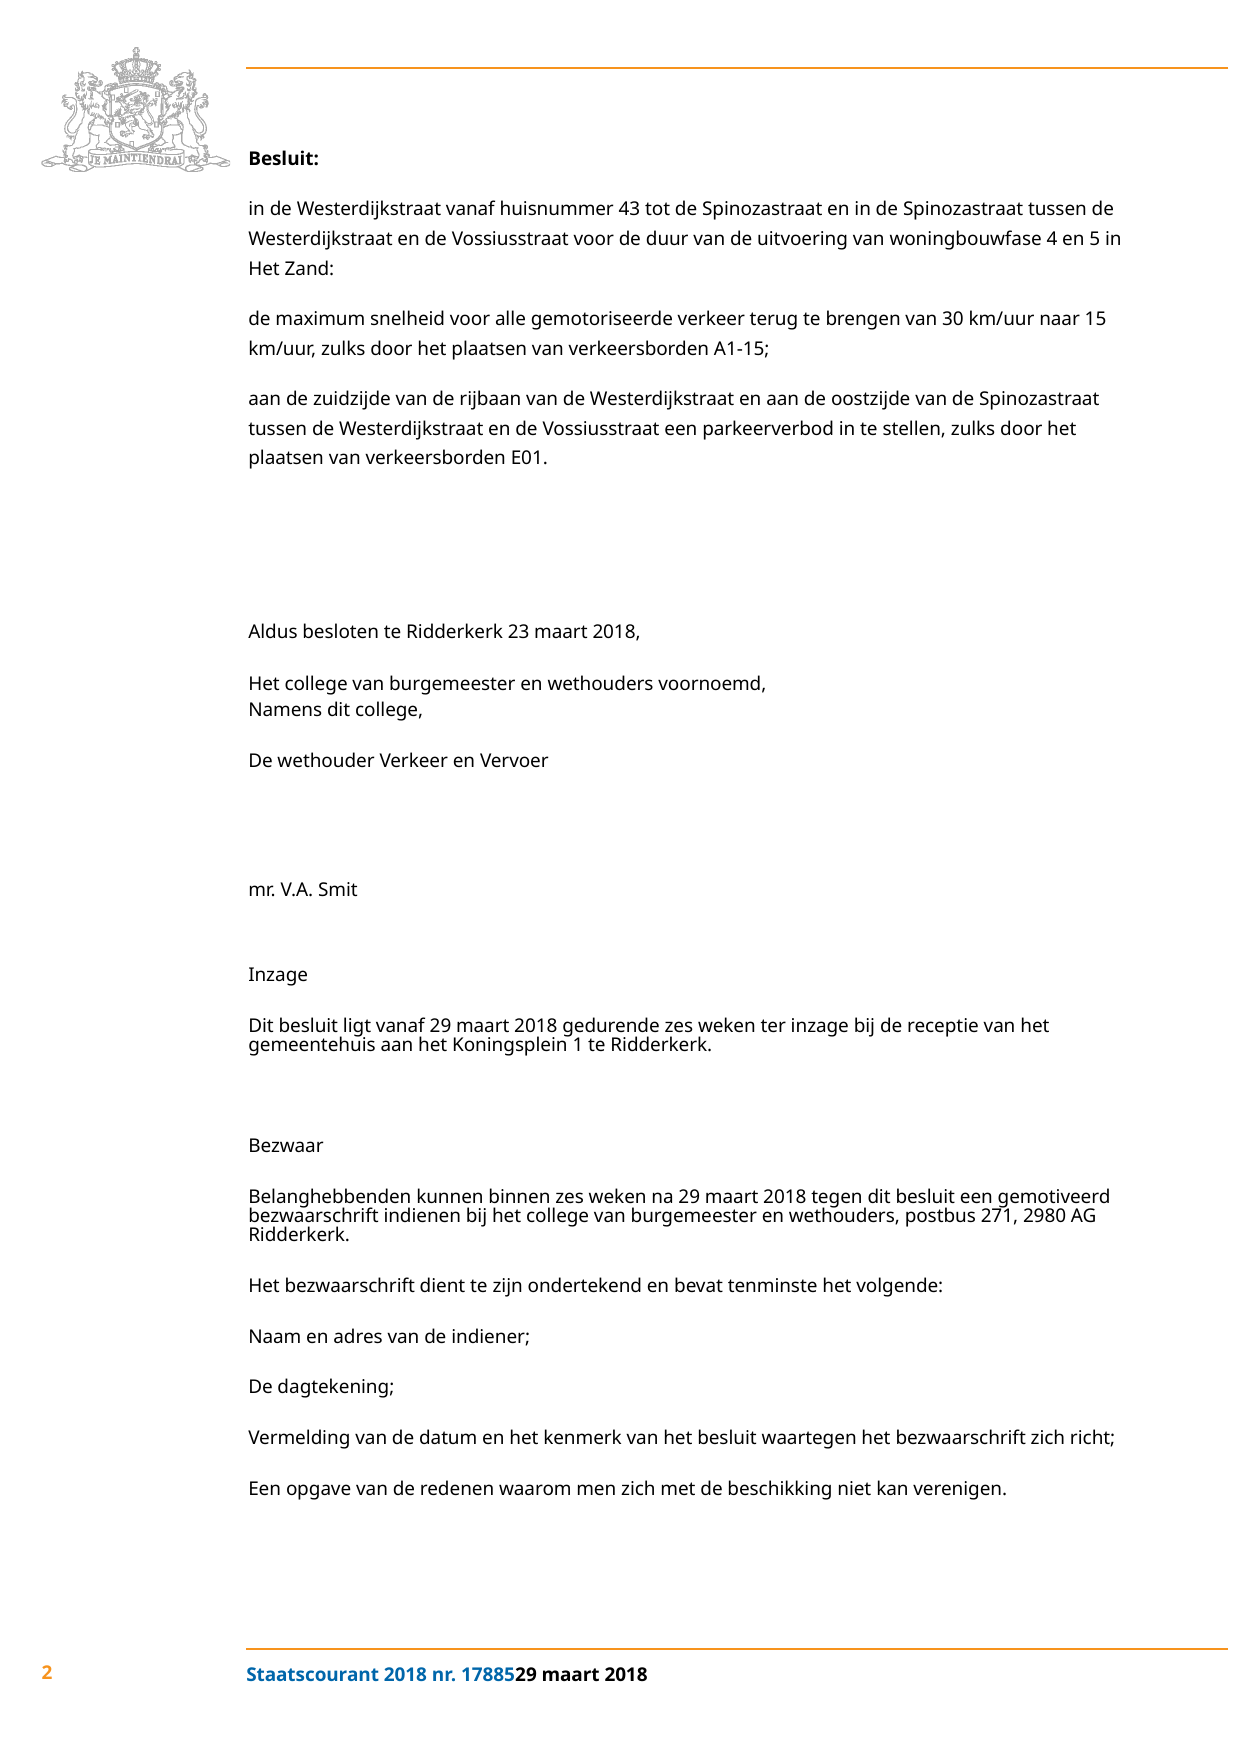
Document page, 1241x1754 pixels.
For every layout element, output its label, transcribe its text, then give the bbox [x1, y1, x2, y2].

text Inzage [248, 966, 1152, 985]
text De wethouder Verkeer en Vervoer [248, 747, 1152, 773]
text Vermelding van de datum en het kenmerk van het besluit waartegen het bezwaarschrift zich richt; [248, 1429, 1152, 1448]
text Aldus besloten te Ridderkerk 23 maart 2018, [248, 619, 1152, 644]
text Dit besluit ligt vanaf 29 maart 2018 gedurende zes weken ter inzage bij de receptie van het gemeentehuis aan het Koningsplein 1 te Ridderkerk. [248, 1017, 1152, 1055]
text Besluit: [248, 145, 1152, 171]
text Belanghebbenden kunnen binnen zes weken na 29 maart 2018 tegen dit besluit een gemotiveerd bezwaarschrift indienen bij het college van burgemeester en wethouders, postbus 271, 2980 AG Ridderkerk. [248, 1188, 1152, 1246]
text Bezwaar [248, 1137, 1152, 1156]
picture [41, 47, 231, 172]
text Namens dit college, [248, 696, 1152, 722]
text Het college van burgemeester en wethouders voornoemd, [248, 670, 1152, 696]
text de maximum snelheid voor alle gemotoriseerde verkeer terug te brengen van 30 km/uur naar 15 km/uur, zulks door het plaatsen van verkeersborden A1-15; [248, 305, 1152, 361]
text aan de zuidzijde van de rijbaan van de Westerdijkstraat en aan de oostzijde van de Spinozastraat tussen de Westerdijkstraat en de Vossiusstraat een parkeerverbod in te stellen, zulks door het plaatsen van verkeersborden E01. [248, 385, 1152, 470]
text Naam en adres van de indiener; [248, 1328, 1152, 1347]
text De dagtekening; [248, 1378, 1152, 1397]
text Het bezwaarschrift dient te zijn ondertekend en bevat tenminste het volgende: [248, 1277, 1152, 1296]
text Een opgave van de redenen waarom men zich met de beschikking niet kan verenigen. [248, 1479, 1152, 1499]
text in de Westerdijkstraat vanaf huisnummer 43 tot de Spinozastraat en in de Spinozastraat tussen de Westerdijkstraat en de Vossiusstraat voor de duur van de uitvoering van woningbouwfase 4 en 5 in Het Zand: [248, 196, 1152, 281]
text mr. V.A. Smit [248, 876, 1152, 902]
